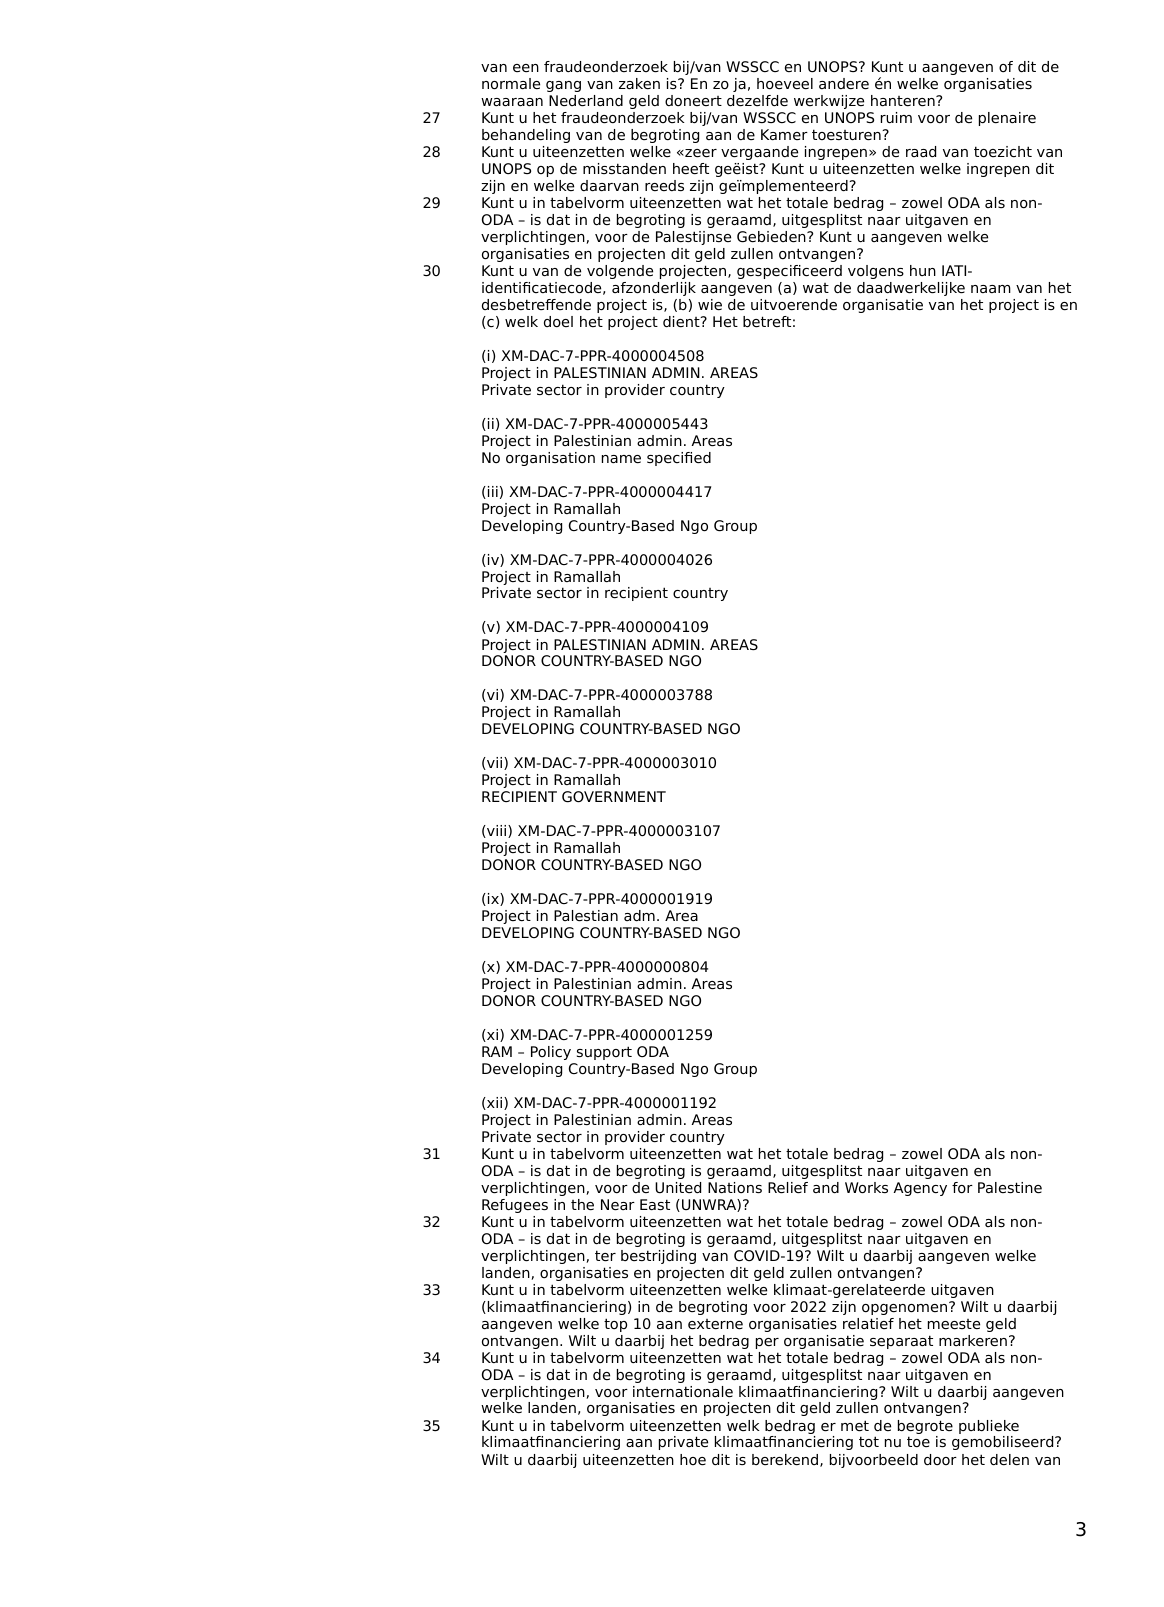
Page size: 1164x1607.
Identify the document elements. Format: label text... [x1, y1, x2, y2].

table_cell Kunt u in tabelvorm uiteenzetten wat het totale bedrag – zowel ODA als non-ODA – is dat in de begroting is geraamd, uitgesplitst naar uitgaven en verplichtingen, voor de United Nations Relief and Works Agency for Palestine Refugees in the Near East (UNWRA)? [475, 1146, 1087, 1214]
table_cell [422, 670, 475, 687]
table_cell 31 [422, 1146, 475, 1214]
table_cell [422, 484, 475, 534]
table_cell [475, 1078, 1087, 1095]
table_cell (x) XM-DAC-7-PPR-4000000804 Project in Palestinian admin. Areas DONOR COUNTRY-BASED NGO [475, 959, 1087, 1010]
table_cell [422, 416, 475, 467]
table_cell (ix) XM-DAC-7-PPR-4000001919 Project in Palestian adm. Area DEVELOPING COUNTRY-BASED NGO [475, 891, 1087, 942]
table_cell 34 [422, 1350, 475, 1417]
table_cell [422, 331, 475, 348]
table_cell (ii) XM-DAC-7-PPR-4000005443 Project in Palestinian admin. Areas No organisation name specified [475, 416, 1087, 467]
table_cell Kunt u het fraudeonderzoek bij/van WSSCC en UNOPS ruim voor de plenaire behandeling van de begroting aan de Kamer toesturen? [475, 110, 1087, 144]
table_cell [422, 1027, 475, 1078]
table_cell (iii) XM-DAC-7-PPR-4000004417 Project in Ramallah Developing Country-Based Ngo Group [475, 484, 1087, 534]
table_cell 35 [422, 1418, 475, 1468]
table_cell (vi) XM-DAC-7-PPR-4000003788 Project in Ramallah DEVELOPING COUNTRY-BASED NGO [475, 687, 1087, 738]
table_cell Kunt u in tabelvorm uiteenzetten welke klimaat-gerelateerde uitgaven (klimaatfinanciering) in de begroting voor 2022 zijn opgenomen? Wilt u daarbij aangeven welke top 10 aan externe organisaties relatief het meeste geld ontvangen. Wilt u daarbij het bedrag per organisatie separaat markeren? [475, 1282, 1087, 1349]
table_cell [422, 399, 475, 416]
table_cell van een fraudeonderzoek bij/van WSSCC en UNOPS? Kunt u aangeven of dit de normale gang van zaken is? En zo ja, hoeveel andere én welke organisaties waaraan Nederland geld doneert dezelfde werkwijze hanteren? [475, 59, 1087, 110]
table_cell [422, 1095, 475, 1146]
table_cell (v) XM-DAC-7-PPR-4000004109 Project in PALESTINIAN ADMIN. AREAS DONOR COUNTRY-BASED NGO [475, 619, 1087, 670]
table_cell 33 [422, 1282, 475, 1349]
table_cell [422, 806, 475, 823]
table_cell Kunt u uiteenzetten welke «zeer vergaande ingrepen» de raad van toezicht van UNOPS op de misstanden heeft geëist? Kunt u uiteenzetten welke ingrepen dit zijn en welke daarvan reeds zijn geïmplementeerd? [475, 144, 1087, 195]
table_cell 29 [422, 195, 475, 263]
table_cell [475, 1010, 1087, 1027]
table_cell [475, 670, 1087, 687]
table_cell [422, 59, 475, 110]
table_cell [422, 619, 475, 670]
table_cell [422, 942, 475, 959]
table_cell [422, 603, 475, 619]
table_cell [422, 1078, 475, 1095]
table_cell Kunt u in tabelvorm uiteenzetten wat het totale bedrag – zowel ODA als non-ODA – is dat in de begroting is geraamd, uitgesplitst naar uitgaven en verplichtingen, ter bestrijding van COVID-19? Wilt u daarbij aangeven welke landen, organisaties en projecten dit geld zullen ontvangen? [475, 1214, 1087, 1282]
table_cell [422, 823, 475, 874]
table_cell [475, 399, 1087, 416]
table_cell [422, 1010, 475, 1027]
table_cell (xii) XM-DAC-7-PPR-4000001192 Project in Palestinian admin. Areas Private sector in provider country [475, 1095, 1087, 1146]
table_cell [475, 535, 1087, 551]
table_cell (xi) XM-DAC-7-PPR-4000001259 RAM – Policy support ODA Developing Country-Based Ngo Group [475, 1027, 1087, 1078]
table_cell [422, 551, 475, 602]
table_cell 28 [422, 144, 475, 195]
table_cell [422, 687, 475, 738]
table_cell [422, 738, 475, 755]
table_cell (viii) XM-DAC-7-PPR-4000003107 Project in Ramallah DONOR COUNTRY-BASED NGO [475, 823, 1087, 874]
table_cell [422, 535, 475, 551]
table_cell [422, 959, 475, 1010]
table_cell [422, 348, 475, 399]
table_cell (i) XM-DAC-7-PPR-4000004508 Project in PALESTINIAN ADMIN. AREAS Private sector in provider country [475, 348, 1087, 399]
table_cell [475, 806, 1087, 823]
table_cell Kunt u van de volgende projecten, gespecificeerd volgens hun IATI-identificatiecode, afzonderlijk aangeven (a) wat de daadwerkelijke naam van het desbetreffende project is, (b) wie de uitvoerende organisatie van het project is en (c) welk doel het project dient? Het betreft: [475, 263, 1087, 331]
table_cell [422, 891, 475, 942]
table_cell [475, 603, 1087, 619]
table_cell [422, 755, 475, 806]
table_cell (vii) XM-DAC-7-PPR-4000003010 Project in Ramallah RECIPIENT GOVERNMENT [475, 755, 1087, 806]
table_cell Kunt u in tabelvorm uiteenzetten wat het totale bedrag – zowel ODA als non-ODA – is dat in de begroting is geraamd, uitgesplitst naar uitgaven en verplichtingen, voor de Palestijnse Gebieden? Kunt u aangeven welke organisaties en projecten dit geld zullen ontvangen? [475, 195, 1087, 263]
table_cell Kunt u in tabelvorm uiteenzetten welk bedrag er met de begrote publieke klimaatfinanciering aan private klimaatfinanciering tot nu toe is gemobiliseerd? Wilt u daarbij uiteenzetten hoe dit is berekend, bijvoorbeeld door het delen van [475, 1418, 1087, 1468]
table_cell (iv) XM-DAC-7-PPR-4000004026 Project in Ramallah Private sector in recipient country [475, 551, 1087, 602]
table_cell [475, 738, 1087, 755]
table_cell [475, 874, 1087, 891]
table_cell 27 [422, 110, 475, 144]
table_cell [475, 942, 1087, 959]
table_cell [422, 467, 475, 483]
table_cell Kunt u in tabelvorm uiteenzetten wat het totale bedrag – zowel ODA als non-ODA – is dat in de begroting is geraamd, uitgesplitst naar uitgaven en verplichtingen, voor internationale klimaatfinanciering? Wilt u daarbij aangeven welke landen, organisaties en projecten dit geld zullen ontvangen? [475, 1350, 1087, 1417]
table_cell [475, 467, 1087, 483]
table_cell [422, 874, 475, 891]
table_cell 32 [422, 1214, 475, 1282]
table_cell [475, 331, 1087, 348]
table_cell 30 [422, 263, 475, 331]
